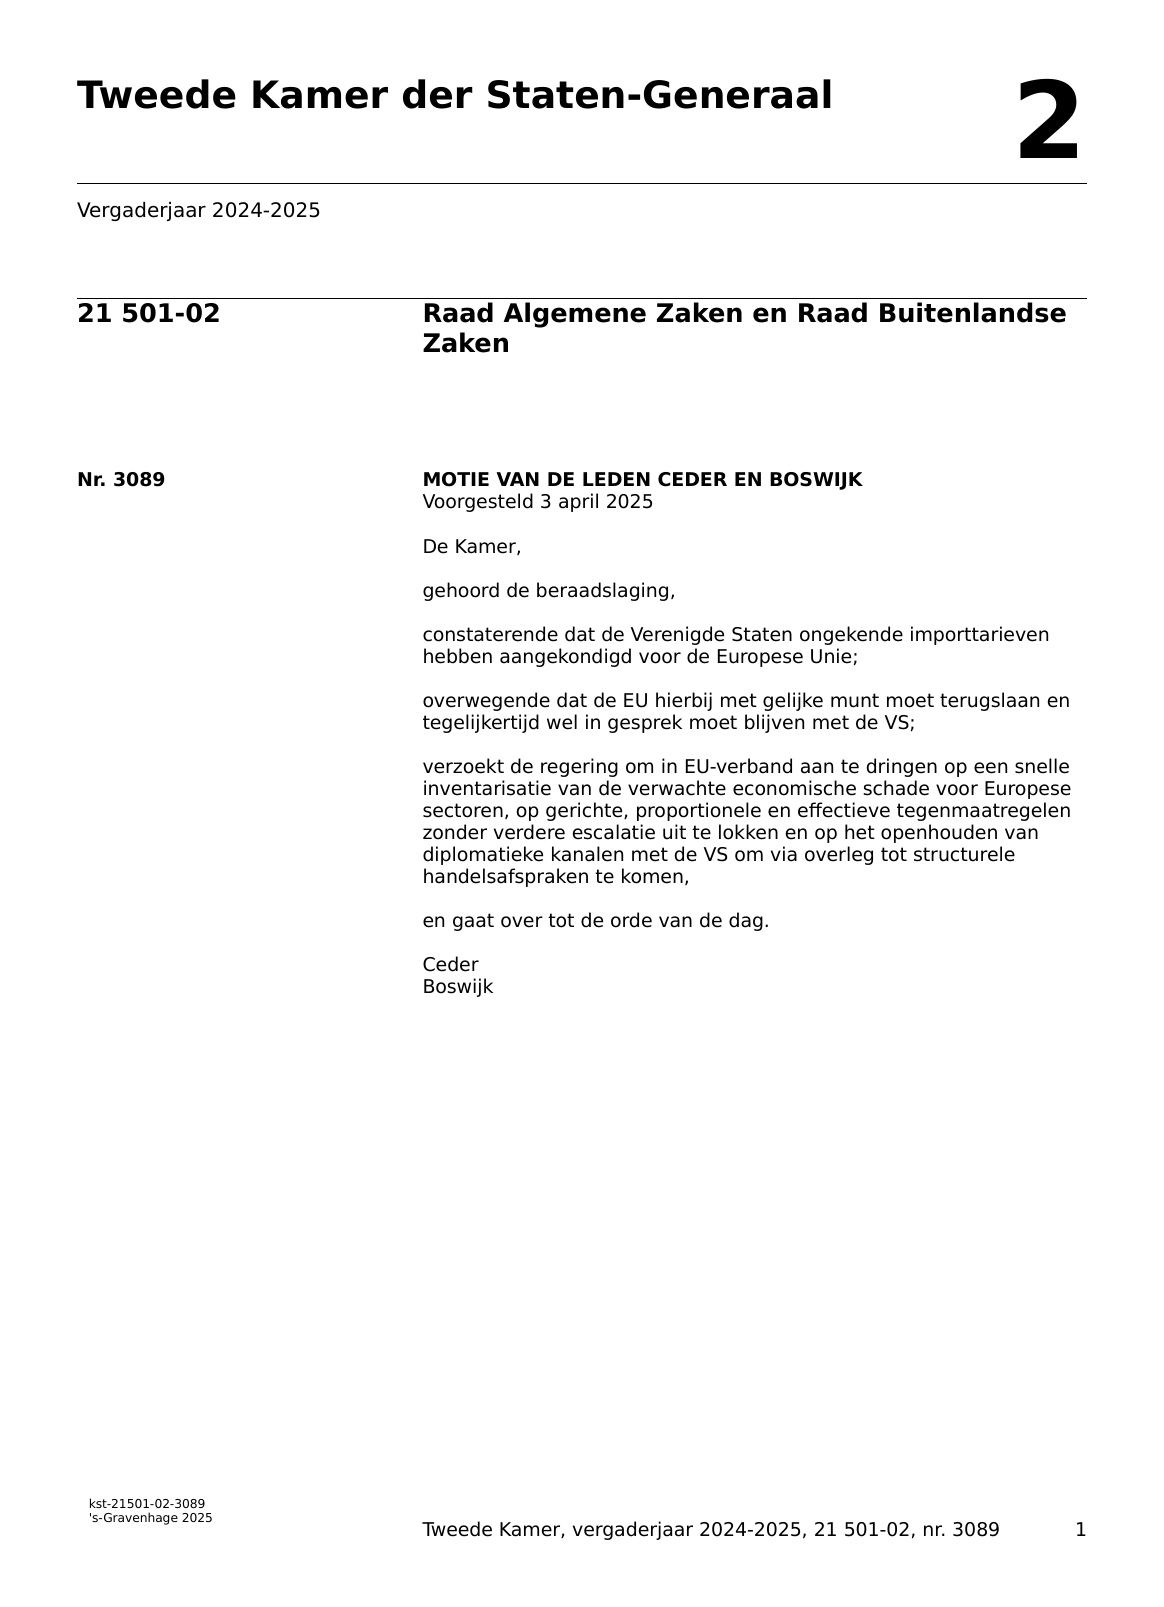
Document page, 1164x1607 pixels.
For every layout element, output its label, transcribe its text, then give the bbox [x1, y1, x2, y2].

table_header 2 [886, 59, 1087, 183]
subtitle 21 501-02 Raad Algemene Zaken en Raad Buitenlandse Zaken [77, 299, 1087, 358]
table_cell Vergaderjaar 2024-2025 [77, 184, 1087, 298]
text De Kamer, [422, 536, 1087, 557]
text overwegende dat de EU hierbij met gelijke munt moet terugslaan en tegelijkertijd wel in gesprek moet blijven met de VS; [422, 690, 1087, 734]
table_header Tweede Kamer der Staten-Generaal [77, 59, 886, 183]
text 's-Gravenhage 2025 [88, 1511, 323, 1525]
text kst-21501-02-3089 [88, 1497, 323, 1511]
text verzoekt de regering om in EU-verband aan te dringen op een snelle inventarisatie van de verwachte economische schade voor Europese sectoren, op gerichte, proportionele en effectieve tegenmaatregelen zonder verdere escalatie uit te lokken en op het openhouden van diplomatieke kanalen met de VS om via overleg tot structurele handelsafspraken te komen, [422, 756, 1087, 888]
subtitle Nr. 3089 MOTIE VAN DE LEDEN CEDER EN BOSWIJK [77, 469, 1087, 491]
text constaterende dat de Verenigde Staten ongekende importtarieven hebben aangekondigd voor de Europese Unie; [422, 624, 1087, 668]
text Ceder [422, 954, 1087, 976]
text Boswijk [422, 976, 1087, 998]
text Voorgesteld 3 april 2025 [422, 491, 1087, 513]
text en gaat over tot de orde van de dag. [422, 910, 1087, 932]
text gehoord de beraadslaging, [422, 580, 1087, 602]
